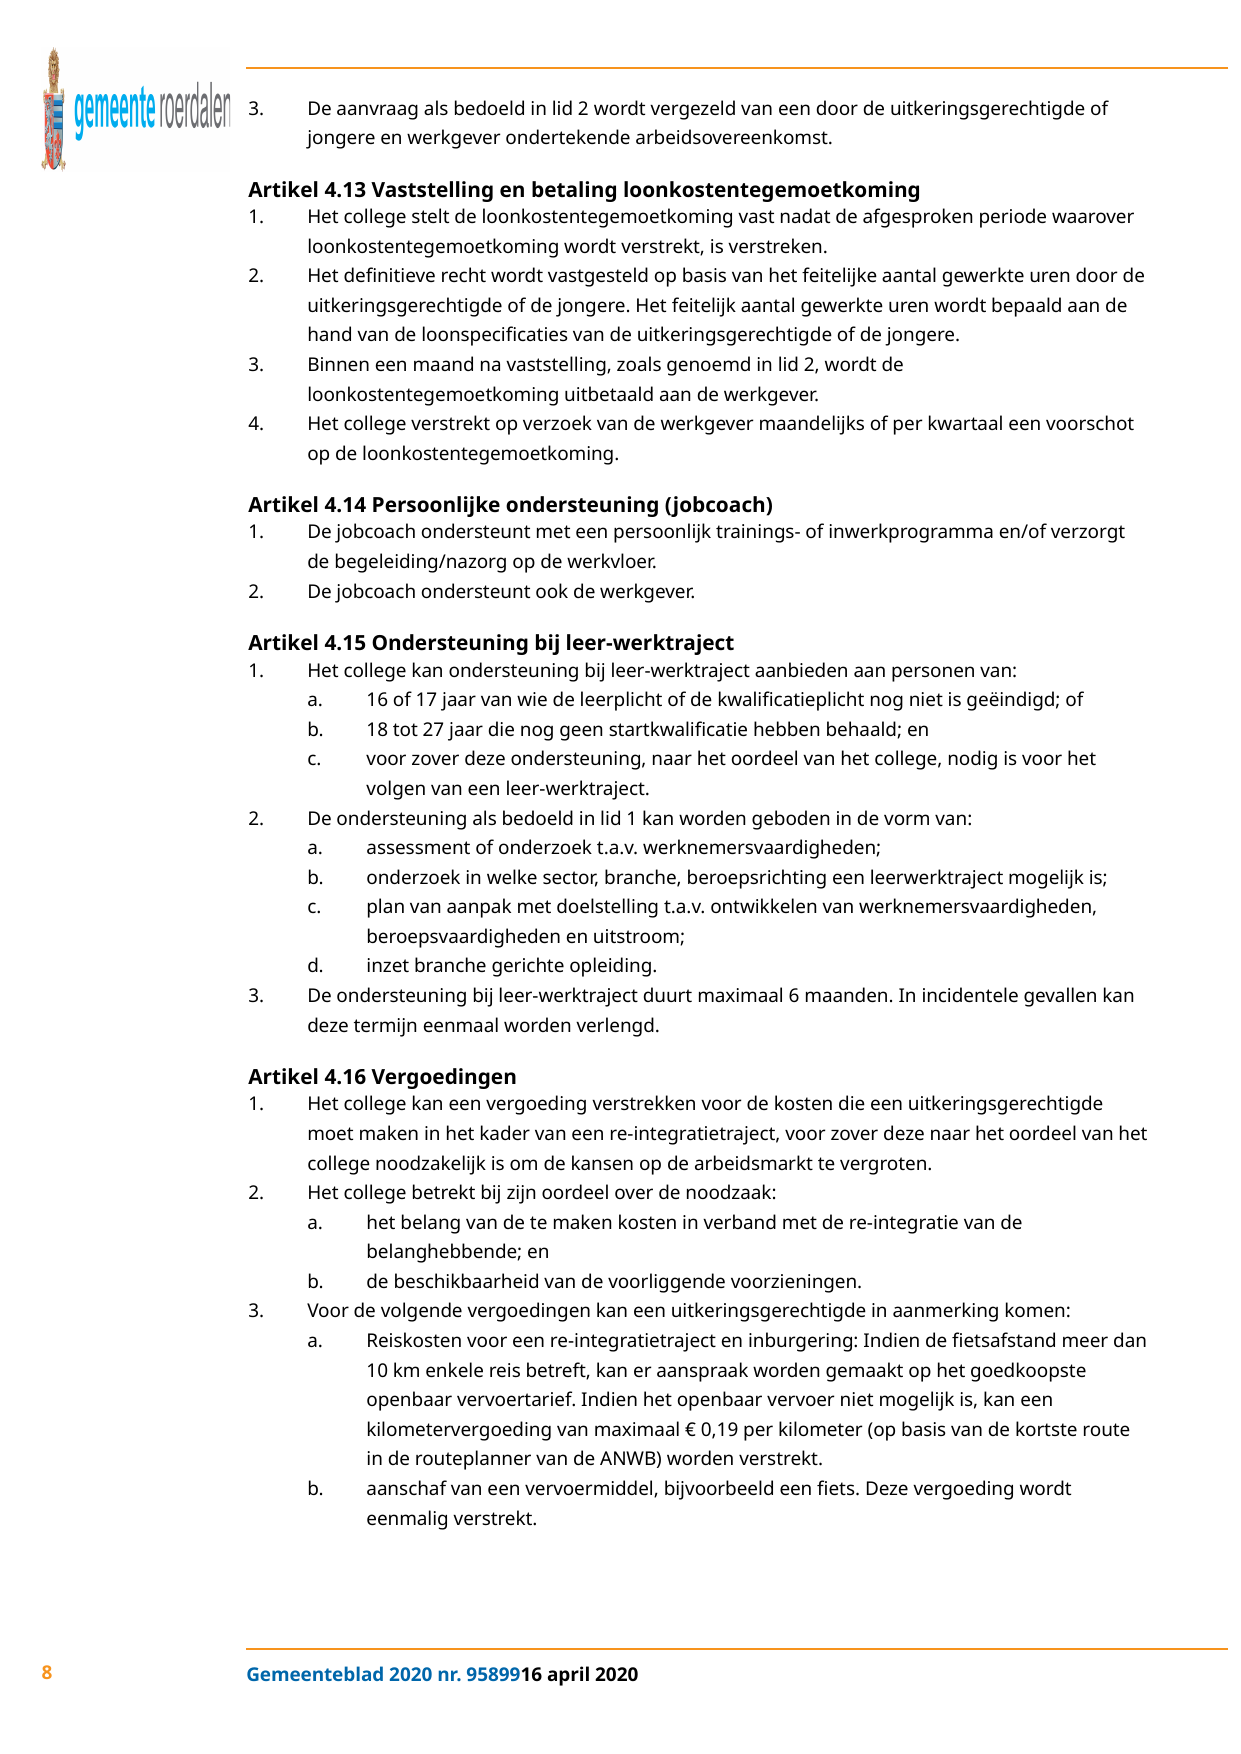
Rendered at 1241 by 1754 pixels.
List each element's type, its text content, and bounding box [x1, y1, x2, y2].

list Reiskosten voor een re-integratietraject en inburgering: Indien de fietsafstand meer dan 10 km enkele reis betreft, kan er aanspraak worden gemaakt op het goedkoopste openbaar vervoertarief. Indien het openbaar vervoer niet mogelijk is, kan een kilometervergoeding van maximaal € 0,19 per kilometer (op basis van de kortste route in de routeplanner van de ANWB) worden verstrekt. [307, 1327, 1152, 1471]
list voor zover deze ondersteuning, naar het oordeel van het college, nodig is voor het volgen van een leer-werktraject. [307, 746, 1152, 801]
list Het college stelt de loonkostentegemoetkoming vast nadat de afgesproken periode waarover loonkostentegemoetkoming wordt verstrekt, is verstreken. [248, 203, 1152, 258]
list Het college verstrekt op verzoek van de werkgever maandelijks of per kwartaal een voorschot op de loonkostentegemoetkoming. [248, 410, 1152, 466]
text Artikel 4.14 Persoonlijke ondersteuning (jobcoach) [248, 490, 1152, 519]
list assessment of onderzoek t.a.v. werknemersvaardigheden; [307, 834, 1152, 860]
list onderzoek in welke sector, branche, beroepsrichting een leerwerktraject mogelijk is; [307, 864, 1152, 889]
list plan van aanpak met doelstelling t.a.v. ontwikkelen van werknemersvaardigheden, beroepsvaardigheden en uitstroom; [307, 893, 1152, 949]
list Binnen een maand na vaststelling, zoals genoemd in lid 2, wordt de loonkostentegemoetkoming uitbetaald aan de werkgever. [248, 351, 1152, 406]
list De aanvraag als bedoeld in lid 2 wordt vergezeld van een door de uitkeringsgerechtigde of jongere en werkgever ondertekende arbeidsovereenkomst. [248, 95, 1152, 150]
list aanschaf van een vervoermiddel, bijvoorbeeld een fiets. Deze vergoeding wordt eenmalig verstrekt. [307, 1475, 1152, 1531]
list 18 tot 27 jaar die nog geen startkwalificatie hebben behaald; en [307, 716, 1152, 742]
text Artikel 4.16 Vergoedingen [248, 1062, 1152, 1091]
list De ondersteuning als bedoeld in lid 1 kan worden geboden in de vorm van: [248, 805, 1152, 830]
list Het definitieve recht wordt vastgesteld op basis van het feitelijke aantal gewerkte uren door de uitkeringsgerechtigde of de jongere. Het feitelijk aantal gewerkte uren wordt bepaald aan de hand van de loonspecificaties van de uitkeringsgerechtigde of de jongere. [248, 262, 1152, 347]
list 16 of 17 jaar van wie de leerplicht of de kwalificatieplicht nog niet is geëindigd; of [307, 686, 1152, 712]
list Het college kan een vergoeding verstrekken voor de kosten die een uitkeringsgerechtigde moet maken in het kader van een re-integratietraject, voor zover deze naar het oordeel van het college noodzakelijk is om de kansen op de arbeidsmarkt te vergroten. [248, 1091, 1152, 1176]
text Artikel 4.13 Vaststelling en betaling loonkostentegemoetkoming [248, 175, 1152, 203]
list De jobcoach ondersteunt ook de werkgever. [248, 578, 1152, 604]
list inzet branche gerichte opleiding. [307, 953, 1152, 978]
list De ondersteuning bij leer-werktraject duurt maximaal 6 maanden. In incidentele gevallen kan deze termijn eenmaal worden verlengd. [248, 982, 1152, 1037]
list Het college betrekt bij zijn oordeel over de noodzaak: [248, 1179, 1152, 1205]
list Het college kan ondersteuning bij leer-werktraject aanbieden aan personen van: [248, 657, 1152, 682]
list Voor de volgende vergoedingen kan een uitkeringsgerechtigde in aanmerking komen: [248, 1298, 1152, 1323]
list het belang van de te maken kosten in verband met de re-integratie van de belanghebbende; en [307, 1209, 1152, 1264]
picture [41, 47, 231, 172]
list de beschikbaarheid van de voorliggende voorzieningen. [307, 1268, 1152, 1294]
list De jobcoach ondersteunt met een persoonlijk trainings- of inwerkprogramma en/of verzorgt de begeleiding/nazorg op de werkvloer. [248, 519, 1152, 574]
text Artikel 4.15 Ondersteuning bij leer-werktraject [248, 628, 1152, 657]
